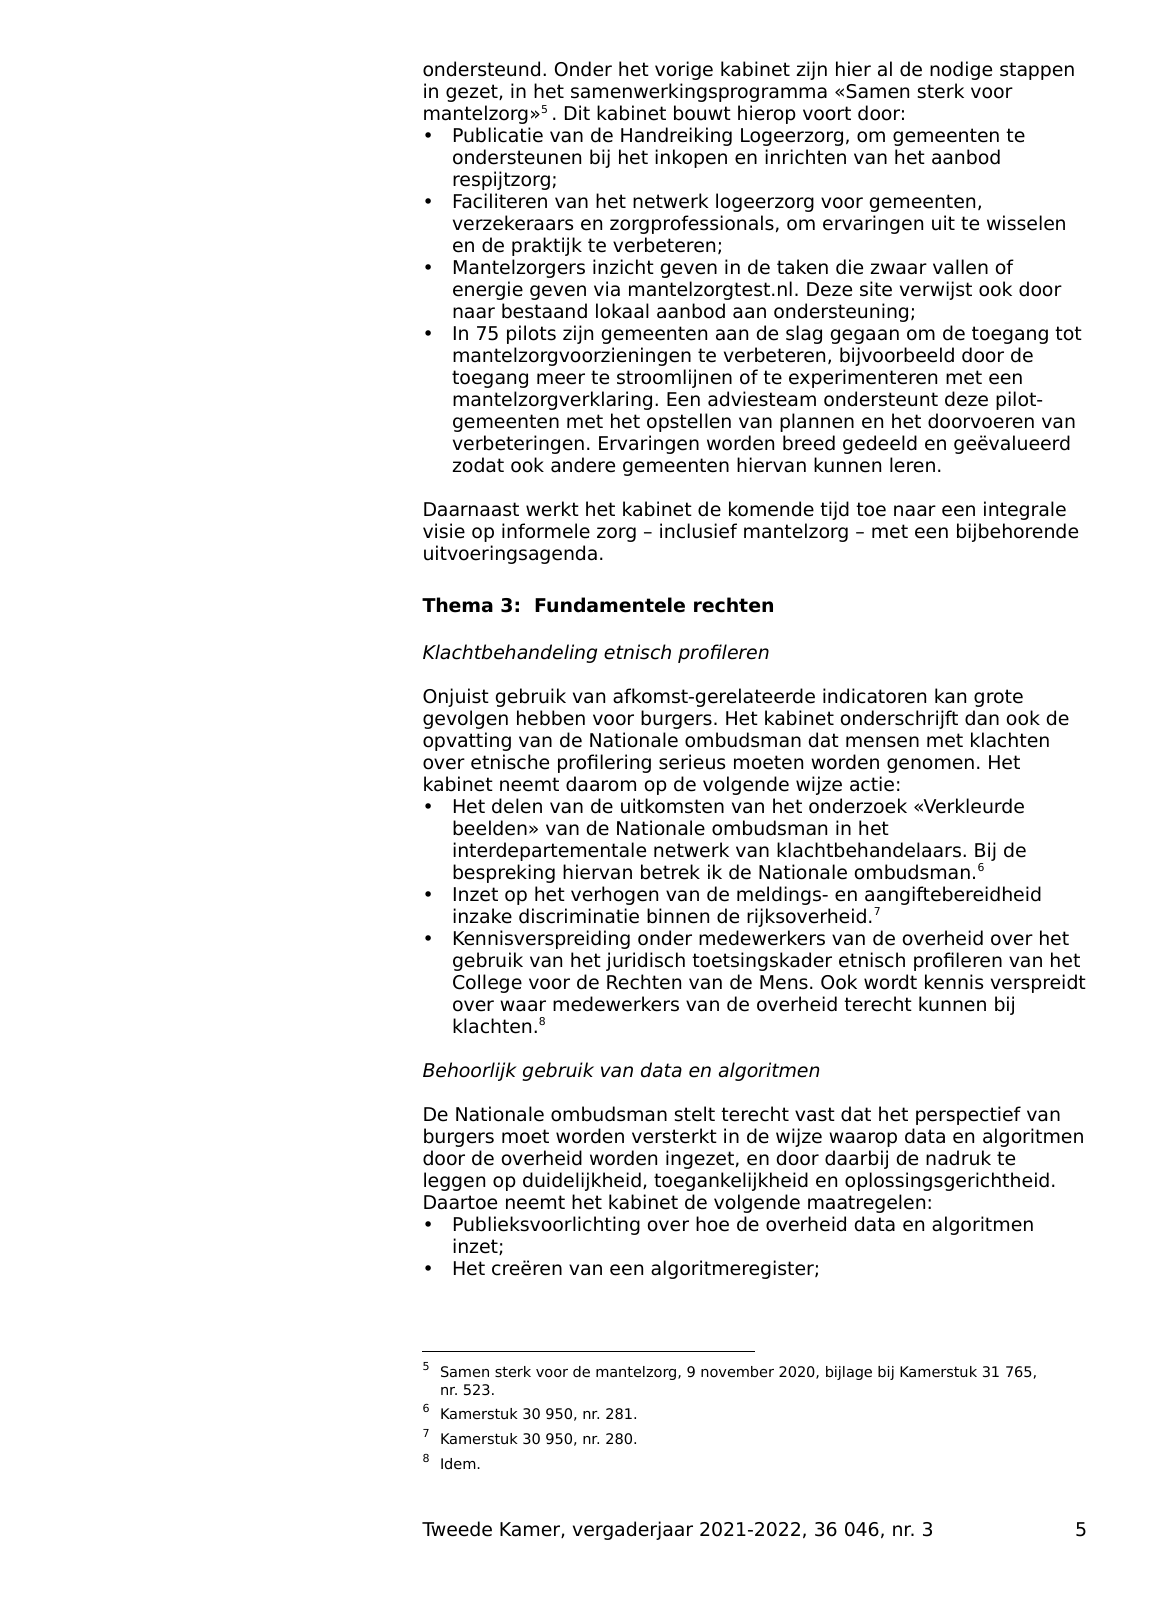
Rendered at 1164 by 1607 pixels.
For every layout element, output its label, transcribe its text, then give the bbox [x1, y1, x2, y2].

text • Publieksvoorlichting over hoe de overheid data en algoritmen inzet; [422, 1214, 1087, 1258]
text • Het delen van de uitkomsten van het onderzoek «Verkleurde beelden» van de Nationale ombudsman in het interdepartementale netwerk van klachtbehandelaars. Bij de bespreking hiervan betrek ik de Nationale ombudsman. [422, 796, 1087, 884]
subtitle Klachtbehandeling etnisch profileren [422, 642, 1087, 664]
text • Inzet op het verhogen van de meldings- en aangiftebereidheid inzake discriminatie binnen de rijksoverheid. [422, 884, 1087, 928]
text Onjuist gebruik van afkomst-gerelateerde indicatoren kan grote gevolgen hebben voor burgers. Het kabinet onderschrijft dan ook de opvatting van de Nationale ombudsman dat mensen met klachten over etnische profilering serieus moeten worden genomen. Het kabinet neemt daarom op de volgende wijze actie: [422, 686, 1087, 796]
text Samen sterk voor de mantelzorg, 9 november 2020, bijlage bij Kamerstuk 31 765, nr. 523. [422, 1360, 1087, 1399]
text • Faciliteren van het netwerk logeerzorg voor gemeenten, verzekeraars en zorgprofessionals, om ervaringen uit te wisselen en de praktijk te verbeteren; [422, 191, 1087, 257]
text • Kennisverspreiding onder medewerkers van de overheid over het gebruik van het juridisch toetsingskader etnisch profileren van het College voor de Rechten van de Mens. Ook wordt kennis verspreidt over waar medewerkers van de overheid terecht kunnen bij klachten. [422, 928, 1087, 1038]
subtitle Thema 3: Fundamentele rechten [422, 595, 1087, 617]
text Idem. [422, 1452, 1087, 1474]
text • In 75 pilots zijn gemeenten aan de slag gegaan om de toegang tot mantelzorgvoorzieningen te verbeteren, bijvoorbeeld door de toegang meer te stroomlijnen of te experimenteren met een mantelzorgverklaring. Een adviesteam ondersteunt deze pilot-gemeenten met het opstellen van plannen en het doorvoeren van verbeteringen. Ervaringen worden breed gedeeld en geëvalueerd zodat ook andere gemeenten hiervan kunnen leren. [422, 323, 1087, 477]
text • Mantelzorgers inzicht geven in de taken die zwaar vallen of energie geven via mantelzorgtest.nl. Deze site verwijst ook door naar bestaand lokaal aanbod aan ondersteuning; [422, 257, 1087, 323]
text De Nationale ombudsman stelt terecht vast dat het perspectief van burgers moet worden versterkt in de wijze waarop data en algoritmen door de overheid worden ingezet, en door daarbij de nadruk te leggen op duidelijkheid, toegankelijkheid en oplossingsgerichtheid. Daartoe neemt het kabinet de volgende maatregelen: [422, 1104, 1087, 1214]
text • Publicatie van de Handreiking Logeerzorg, om gemeenten te ondersteunen bij het inkopen en inrichten van het aanbod respijtzorg; [422, 125, 1087, 191]
text Kamerstuk 30 950, nr. 281. [422, 1402, 1087, 1424]
text Kamerstuk 30 950, nr. 280. [422, 1427, 1087, 1449]
subtitle Behoorlijk gebruik van data en algoritmen [422, 1060, 1087, 1082]
text • Het creëren van een algoritmeregister; [422, 1258, 1087, 1280]
text Daarnaast werkt het kabinet de komende tijd toe naar een integrale visie op informele zorg – inclusief mantelzorg – met een bijbehorende uitvoeringsagenda. [422, 499, 1087, 565]
text ondersteund. Onder het vorige kabinet zijn hier al de nodige stappen in gezet, in het samenwerkingsprogramma «Samen sterk voor mantelzorg». Dit kabinet bouwt hierop voort door: [422, 59, 1087, 125]
